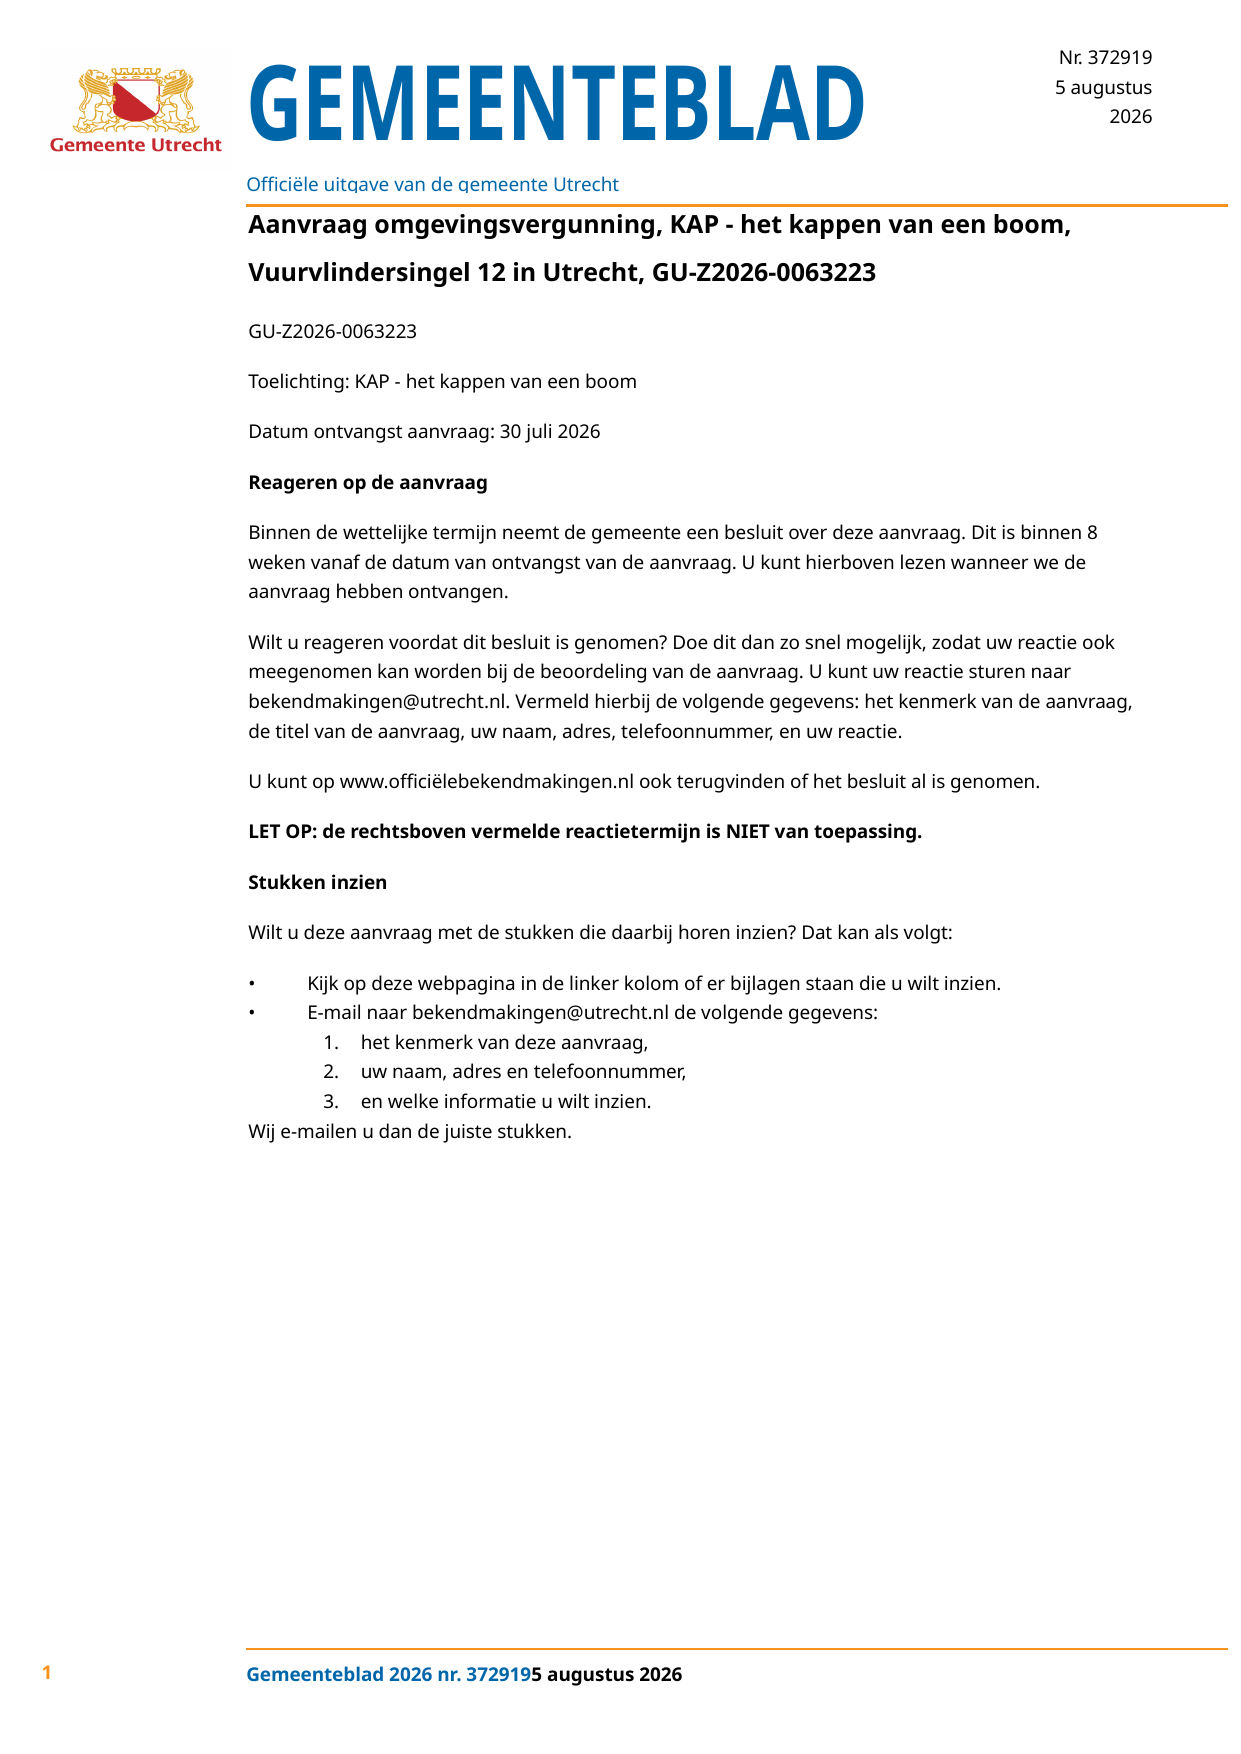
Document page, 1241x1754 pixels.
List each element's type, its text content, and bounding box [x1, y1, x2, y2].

text GU-Z2026-0063223 [248, 318, 1152, 344]
list en welke informatie u wilt inzien. [323, 1088, 1152, 1114]
text Datum ontvangst aanvraag: 30 juli 2026 [248, 419, 1152, 444]
text Stukken inzien [248, 869, 1152, 895]
text Aanvraag omgevingsvergunning, KAP - het kappen van een boom, Vuurvlindersingel 12 in Utrecht, GU-Z2026-0063223 [248, 207, 1152, 288]
list uw naam, adres en telefoonnummer, [323, 1059, 1152, 1084]
list het kenmerk van deze aanvraag, [323, 1029, 1152, 1055]
text U kunt op www.officiëlebekendmakingen.nl ook terugvinden of het besluit al is genomen. [248, 768, 1152, 794]
text Wilt u deze aanvraag met de stukken die daarbij horen inzien? Dat kan als volgt: [248, 919, 1152, 945]
text LET OP: de rechtsboven vermelde reactietermijn is NIET van toepassing. [248, 819, 1152, 844]
list Kijk op deze webpagina in de linker kolom of er bijlagen staan die u wilt inzien. [248, 970, 1152, 996]
text Reageren op de aanvraag [248, 469, 1152, 495]
text Wij e-mailen u dan de juiste stukken. [248, 1118, 1152, 1144]
text Binnen de wettelijke termijn neemt de gemeente een besluit over deze aanvraag. Dit is binnen 8 weken vanaf de datum van ontvangst van de aanvraag. U kunt hierboven lezen wanneer we de aanvraag hebben ontvangen. [248, 519, 1152, 604]
picture [41, 47, 231, 172]
list E-mail naar bekendmakingen@utrecht.nl de volgende gegevens: [248, 999, 1152, 1025]
text Wilt u reageren voordat dit besluit is genomen? Doe dit dan zo snel mogelijk, zodat uw reactie ook meegenomen kan worden bij de beoordeling van de aanvraag. U kunt uw reactie sturen naar bekendmakingen@utrecht.nl. Vermeld hierbij de volgende gegevens: het kenmerk van de aanvraag, de titel van de aanvraag, uw naam, adres, telefoonnummer, en uw reactie. [248, 629, 1152, 744]
text Toelichting: KAP - het kappen van een boom [248, 368, 1152, 394]
